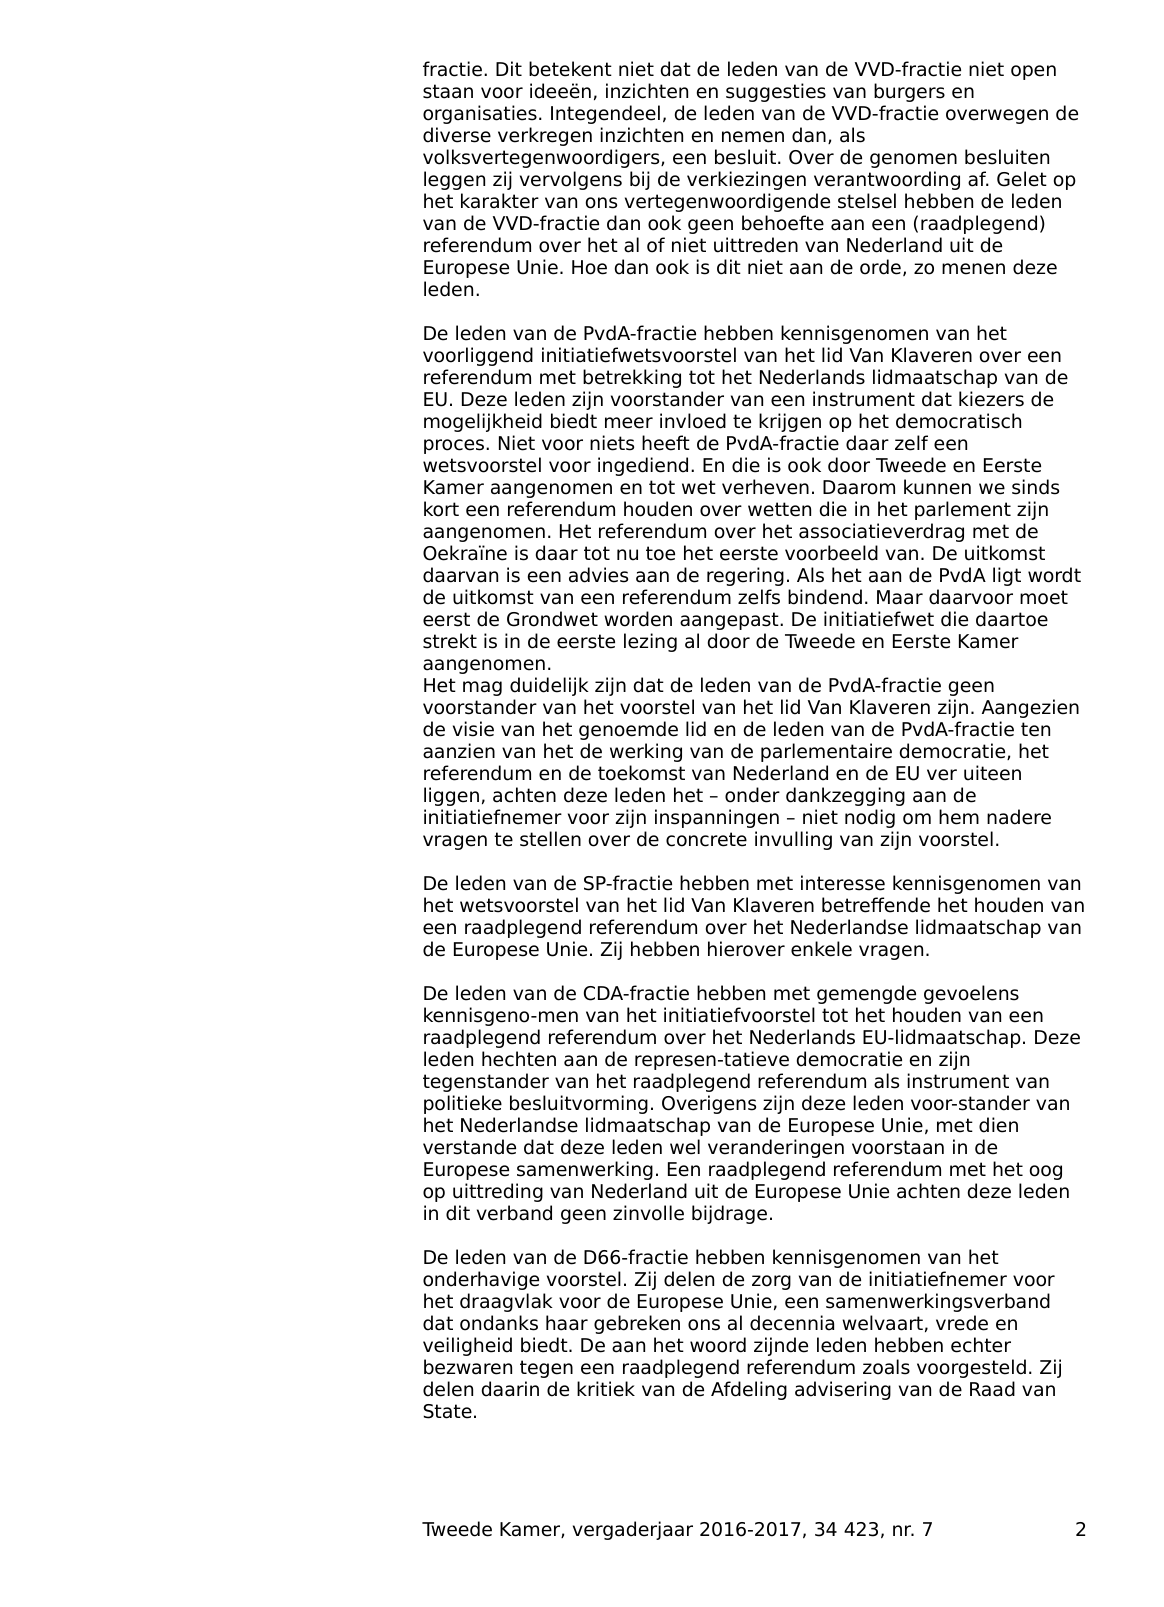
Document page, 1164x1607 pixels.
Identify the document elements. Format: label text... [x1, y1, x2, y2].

text De leden van de D66-fractie hebben kennisgenomen van het onderhavige voorstel. Zij delen de zorg van de initiatiefnemer voor het draagvlak voor de Europese Unie, een samenwerkingsverband dat ondanks haar gebreken ons al decennia welvaart, vrede en veiligheid biedt. De aan het woord zijnde leden hebben echter bezwaren tegen een raadplegend referendum zoals voorgesteld. Zij delen daarin de kritiek van de Afdeling advisering van de Raad van State. [422, 1247, 1087, 1423]
text De leden van de SP-fractie hebben met interesse kennisgenomen van het wetsvoorstel van het lid Van Klaveren betreffende het houden van een raadplegend referendum over het Nederlandse lidmaatschap van de Europese Unie. Zij hebben hierover enkele vragen. [422, 873, 1087, 961]
text fractie. Dit betekent niet dat de leden van de VVD-fractie niet open staan voor ideeën, inzichten en suggesties van burgers en organisaties. Integendeel, de leden van de VVD-fractie overwegen de diverse verkregen inzichten en nemen dan, als volksvertegenwoordigers, een besluit. Over de genomen besluiten leggen zij vervolgens bij de verkiezingen verantwoording af. Gelet op het karakter van ons vertegenwoordigende stelsel hebben de leden van de VVD-fractie dan ook geen behoefte aan een (raadplegend) referendum over het al of niet uittreden van Nederland uit de Europese Unie. Hoe dan ook is dit niet aan de orde, zo menen deze leden. [422, 59, 1087, 301]
text Het mag duidelijk zijn dat de leden van de PvdA-fractie geen voorstander van het voorstel van het lid Van Klaveren zijn. Aangezien de visie van het genoemde lid en de leden van de PvdA-fractie ten aanzien van het de werking van de parlementaire democratie, het referendum en de toekomst van Nederland en de EU ver uiteen liggen, achten deze leden het – onder dankzegging aan de initiatiefnemer voor zijn inspanningen – niet nodig om hem nadere vragen te stellen over de concrete invulling van zijn voorstel. [422, 675, 1087, 851]
text De leden van de CDA-fractie hebben met gemengde gevoelens kennisgeno-men van het initiatiefvoorstel tot het houden van een raadplegend referendum over het Nederlands EU-lidmaatschap. Deze leden hechten aan de represen-tatieve democratie en zijn tegenstander van het raadplegend referendum als instrument van politieke besluitvorming. Overigens zijn deze leden voor-stander van het Nederlandse lidmaatschap van de Europese Unie, met dien verstande dat deze leden wel veranderingen voorstaan in de Europese samenwerking. Een raadplegend referendum met het oog op uittreding van Nederland uit de Europese Unie achten deze leden in dit verband geen zinvolle bijdrage. [422, 983, 1087, 1224]
text De leden van de PvdA-fractie hebben kennisgenomen van het voorliggend initiatiefwetsvoorstel van het lid Van Klaveren over een referendum met betrekking tot het Nederlands lidmaatschap van de EU. Deze leden zijn voorstander van een instrument dat kiezers de mogelijkheid biedt meer invloed te krijgen op het democratisch proces. Niet voor niets heeft de PvdA-fractie daar zelf een wetsvoorstel voor ingediend. En die is ook door Tweede en Eerste Kamer aangenomen en tot wet verheven. Daarom kunnen we sinds kort een referendum houden over wetten die in het parlement zijn aangenomen. Het referendum over het associatieverdrag met de Oekraïne is daar tot nu toe het eerste voorbeeld van. De uitkomst daarvan is een advies aan de regering. Als het aan de PvdA ligt wordt de uitkomst van een referendum zelfs bindend. Maar daarvoor moet eerst de Grondwet worden aangepast. De initiatiefwet die daartoe strekt is in de eerste lezing al door de Tweede en Eerste Kamer aangenomen. [422, 323, 1087, 675]
